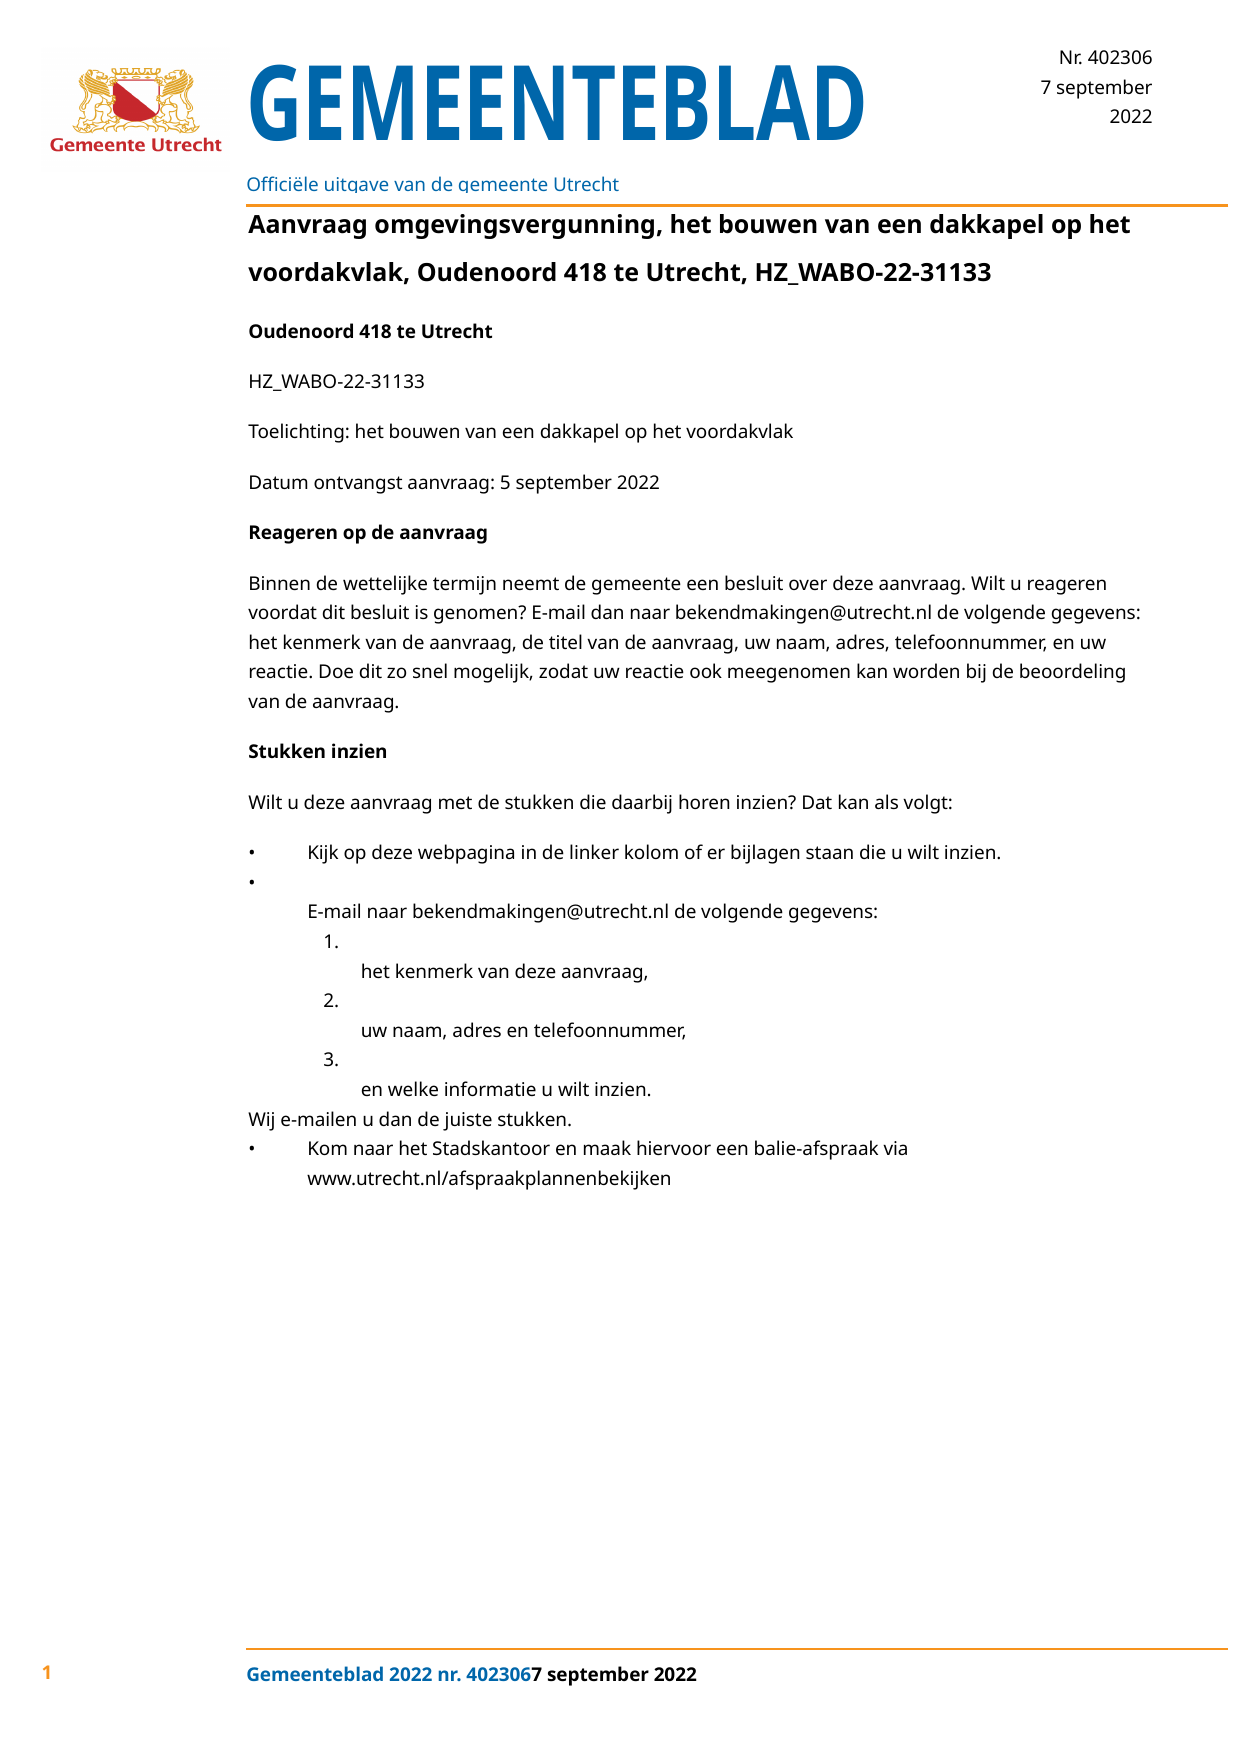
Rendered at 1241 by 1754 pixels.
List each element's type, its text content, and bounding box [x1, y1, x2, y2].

text Oudenoord 418 te Utrecht [248, 318, 1152, 344]
text HZ_WABO-22-31133 [248, 368, 1152, 394]
list Kom naar het Stadskantoor en maak hiervoor een balie-afspraak via www.utrecht.nl/afspraakplannenbekijken [248, 1135, 1152, 1191]
list E-mail naar bekendmakingen@utrecht.nl de volgende gegevens: [248, 899, 1152, 924]
text Binnen de wettelijke termijn neemt de gemeente een besluit over deze aanvraag. Wilt u reageren voordat dit besluit is genomen? E-mail dan naar bekendmakingen@utrecht.nl de volgende gegevens: het kenmerk van de aanvraag, de titel van de aanvraag, uw naam, adres, telefoonnummer, en uw reactie. Doe dit zo snel mogelijk, zodat uw reactie ook meegenomen kan worden bij de beoordeling van de aanvraag. [248, 570, 1152, 714]
text Aanvraag omgevingsvergunning, het bouwen van een dakkapel op het voordakvlak, Oudenoord 418 te Utrecht, HZ_WABO-22-31133 [248, 207, 1152, 288]
text Wilt u deze aanvraag met de stukken die daarbij horen inzien? Dat kan als volgt: [248, 789, 1152, 815]
text Datum ontvangst aanvraag: 5 september 2022 [248, 469, 1152, 495]
list en welke informatie u wilt inzien. [323, 1076, 1152, 1102]
list het kenmerk van deze aanvraag, [323, 958, 1152, 984]
list uw naam, adres en telefoonnummer, [323, 1017, 1152, 1043]
list Kijk op deze webpagina in de linker kolom of er bijlagen staan die u wilt inzien. [248, 839, 1152, 865]
text Wij e-mailen u dan de juiste stukken. [248, 1106, 1152, 1132]
text Stukken inzien [248, 739, 1152, 764]
text Toelichting: het bouwen van een dakkapel op het voordakvlak [248, 419, 1152, 444]
text Reageren op de aanvraag [248, 519, 1152, 545]
picture [41, 47, 231, 172]
